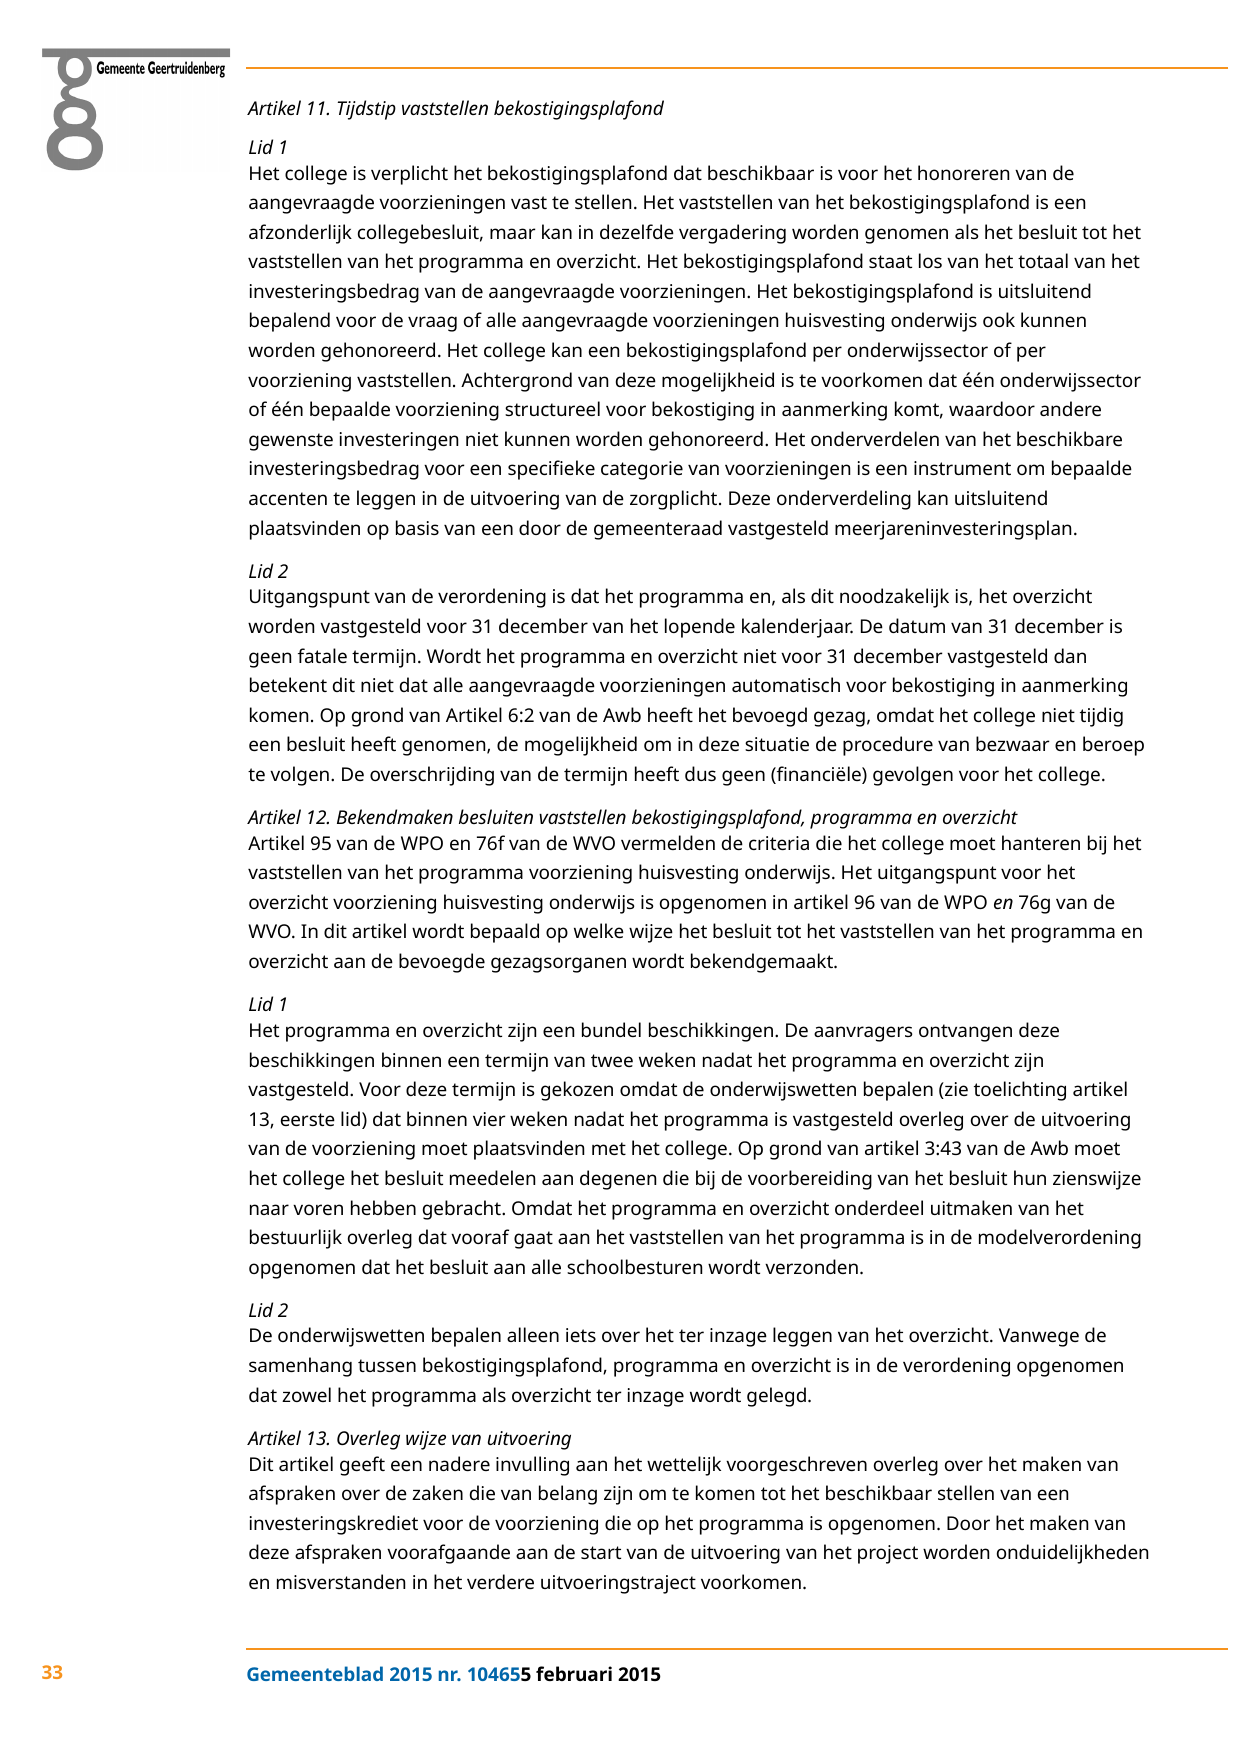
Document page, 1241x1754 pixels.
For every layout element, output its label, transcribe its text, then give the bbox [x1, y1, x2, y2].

picture [41, 47, 231, 172]
text Lid 1 [248, 991, 1152, 1017]
text De onderwijswetten bepalen alleen iets over het ter inzage leggen van het overzicht. Vanwege de samenhang tussen bekostigingsplafond, programma en overzicht is in de verordening opgenomen dat zowel het programma als overzicht ter inzage wordt gelegd. [248, 1323, 1152, 1408]
text Lid 1 [248, 134, 1152, 160]
text Artikel 13. Overleg wijze van uitvoering [248, 1425, 1152, 1451]
text Lid 2 [248, 558, 1152, 584]
text Artikel 95 van de WPO en 76f van de WVO vermelden de criteria die het college moet hanteren bij het vaststellen van het programma voorziening huisvesting onderwijs. Het uitgangspunt voor het overzicht voorziening huisvesting onderwijs is opgenomen in artikel 96 van de WPO en 76g van de WVO. In dit artikel wordt bepaald op welke wijze het besluit tot het vaststellen van het programma en overzicht aan de bevoegde gezagsorganen wordt bekendgemaakt. [248, 830, 1152, 974]
text Artikel 11. Tijdstip vaststellen bekostigingsplafond [248, 95, 1152, 121]
text Uitgangspunt van de verordening is dat het programma en, als dit noodzakelijk is, het overzicht worden vastgesteld voor 31 december van het lopende kalenderjaar. De datum van 31 december is geen fatale termijn. Wordt het programma en overzicht niet voor 31 december vastgesteld dan betekent dit niet dat alle aangevraagde voorzieningen automatisch voor bekostiging in aanmerking komen. Op grond van Artikel 6:2 van de Awb heeft het bevoegd gezag, omdat het college niet tijdig een besluit heeft genomen, de mogelijkheid om in deze situatie de procedure van bezwaar en beroep te volgen. De overschrijding van de termijn heeft dus geen (financiële) gevolgen voor het college. [248, 584, 1152, 787]
text Dit artikel geeft een nadere invulling aan het wettelijk voorgeschreven overleg over het maken van afspraken over de zaken die van belang zijn om te komen tot het beschikbaar stellen van een investeringskrediet voor de voorziening die op het programma is opgenomen. Door het maken van deze afspraken voorafgaande aan de start van de uitvoering van het project worden onduidelijkheden en misverstanden in het verdere uitvoeringstraject voorkomen. [248, 1451, 1152, 1595]
text Het programma en overzicht zijn een bundel beschikkingen. De aanvragers ontvangen deze beschikkingen binnen een termijn van twee weken nadat het programma en overzicht zijn vastgesteld. Voor deze termijn is gekozen omdat de onderwijswetten bepalen (zie toelichting artikel 13, eerste lid) dat binnen vier weken nadat het programma is vastgesteld overleg over de uitvoering van de voorziening moet plaatsvinden met het college. Op grond van artikel 3:43 van de Awb moet het college het besluit meedelen aan degenen die bij de voorbereiding van het besluit hun zienswijze naar voren hebben gebracht. Omdat het programma en overzicht onderdeel uitmaken van het bestuurlijk overleg dat vooraf gaat aan het vaststellen van het programma is in de modelverordening opgenomen dat het besluit aan alle schoolbesturen wordt verzonden. [248, 1017, 1152, 1279]
text Lid 2 [248, 1297, 1152, 1323]
text Artikel 12. Bekendmaken besluiten vaststellen bekostigingsplafond, programma en overzicht [248, 804, 1152, 830]
text Het college is verplicht het bekostigingsplafond dat beschikbaar is voor het honoreren van de aangevraagde voorzieningen vast te stellen. Het vaststellen van het bekostigingsplafond is een afzonderlijk collegebesluit, maar kan in dezelfde vergadering worden genomen als het besluit tot het vaststellen van het programma en overzicht. Het bekostigingsplafond staat los van het totaal van het investeringsbedrag van de aangevraagde voorzieningen. Het bekostigingsplafond is uitsluitend bepalend voor de vraag of alle aangevraagde voorzieningen huisvesting onderwijs ook kunnen worden gehonoreerd. Het college kan een bekostigingsplafond per onderwijssector of per voorziening vaststellen. Achtergrond van deze mogelijkheid is te voorkomen dat één onderwijssector of één bepaalde voorziening structureel voor bekostiging in aanmerking komt, waardoor andere gewenste investeringen niet kunnen worden gehonoreerd. Het onderverdelen van het beschikbare investeringsbedrag voor een specifieke categorie van voorzieningen is een instrument om bepaalde accenten te leggen in de uitvoering van de zorgplicht. Deze onderverdeling kan uitsluitend plaatsvinden op basis van een door de gemeenteraad vastgesteld meerjareninvesteringsplan. [248, 160, 1152, 541]
